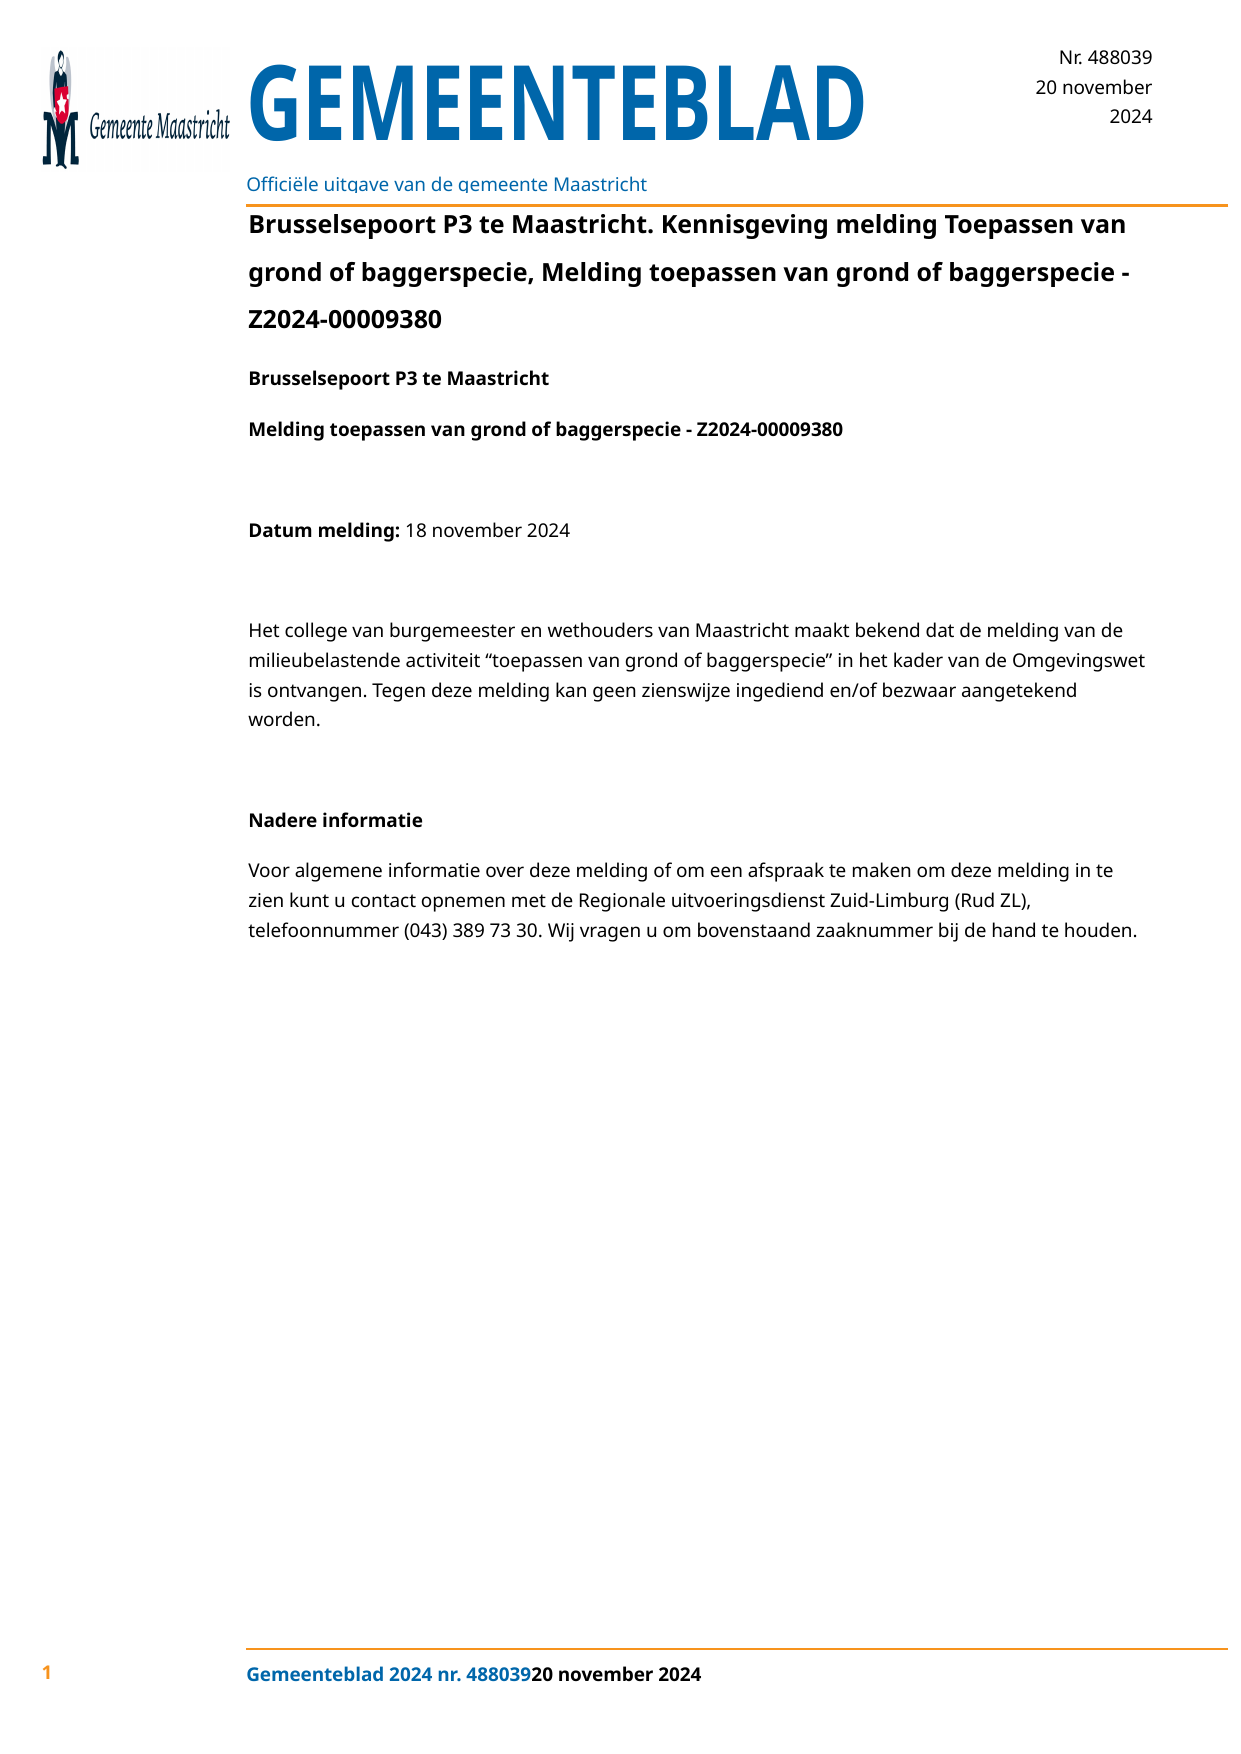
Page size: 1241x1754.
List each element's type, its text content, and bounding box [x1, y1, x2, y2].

text Datum melding: 18 november 2024 [248, 517, 1152, 542]
picture [41, 47, 231, 172]
text Nadere informatie [248, 807, 1152, 833]
text Het college van burgemeester en wethouders van Maastricht maakt bekend dat de melding van de milieubelastende activiteit “toepassen van grond of baggerspecie” in het kader van de Omgevingswet is ontvangen. Tegen deze melding kan geen zienswijze ingediend en/of bezwaar aangetekend worden. [248, 618, 1152, 732]
text Brusselsepoort P3 te Maastricht. Kennisgeving melding Toepassen van grond of baggerspecie, Melding toepassen van grond of baggerspecie - Z2024-00009380 [248, 207, 1152, 336]
text Brusselsepoort P3 te Maastricht [248, 366, 1152, 391]
text Melding toepassen van grond of baggerspecie - Z2024-00009380 [248, 416, 1152, 442]
text Voor algemene informatie over deze melding of om een afspraak te maken om deze melding in te zien kunt u contact opnemen met de Regionale uitvoeringsdienst Zuid-Limburg (Rud ZL), telefoonnummer (043) 389 73 30. Wij vragen u om bovenstaand zaaknummer bij de hand te houden. [248, 858, 1152, 942]
